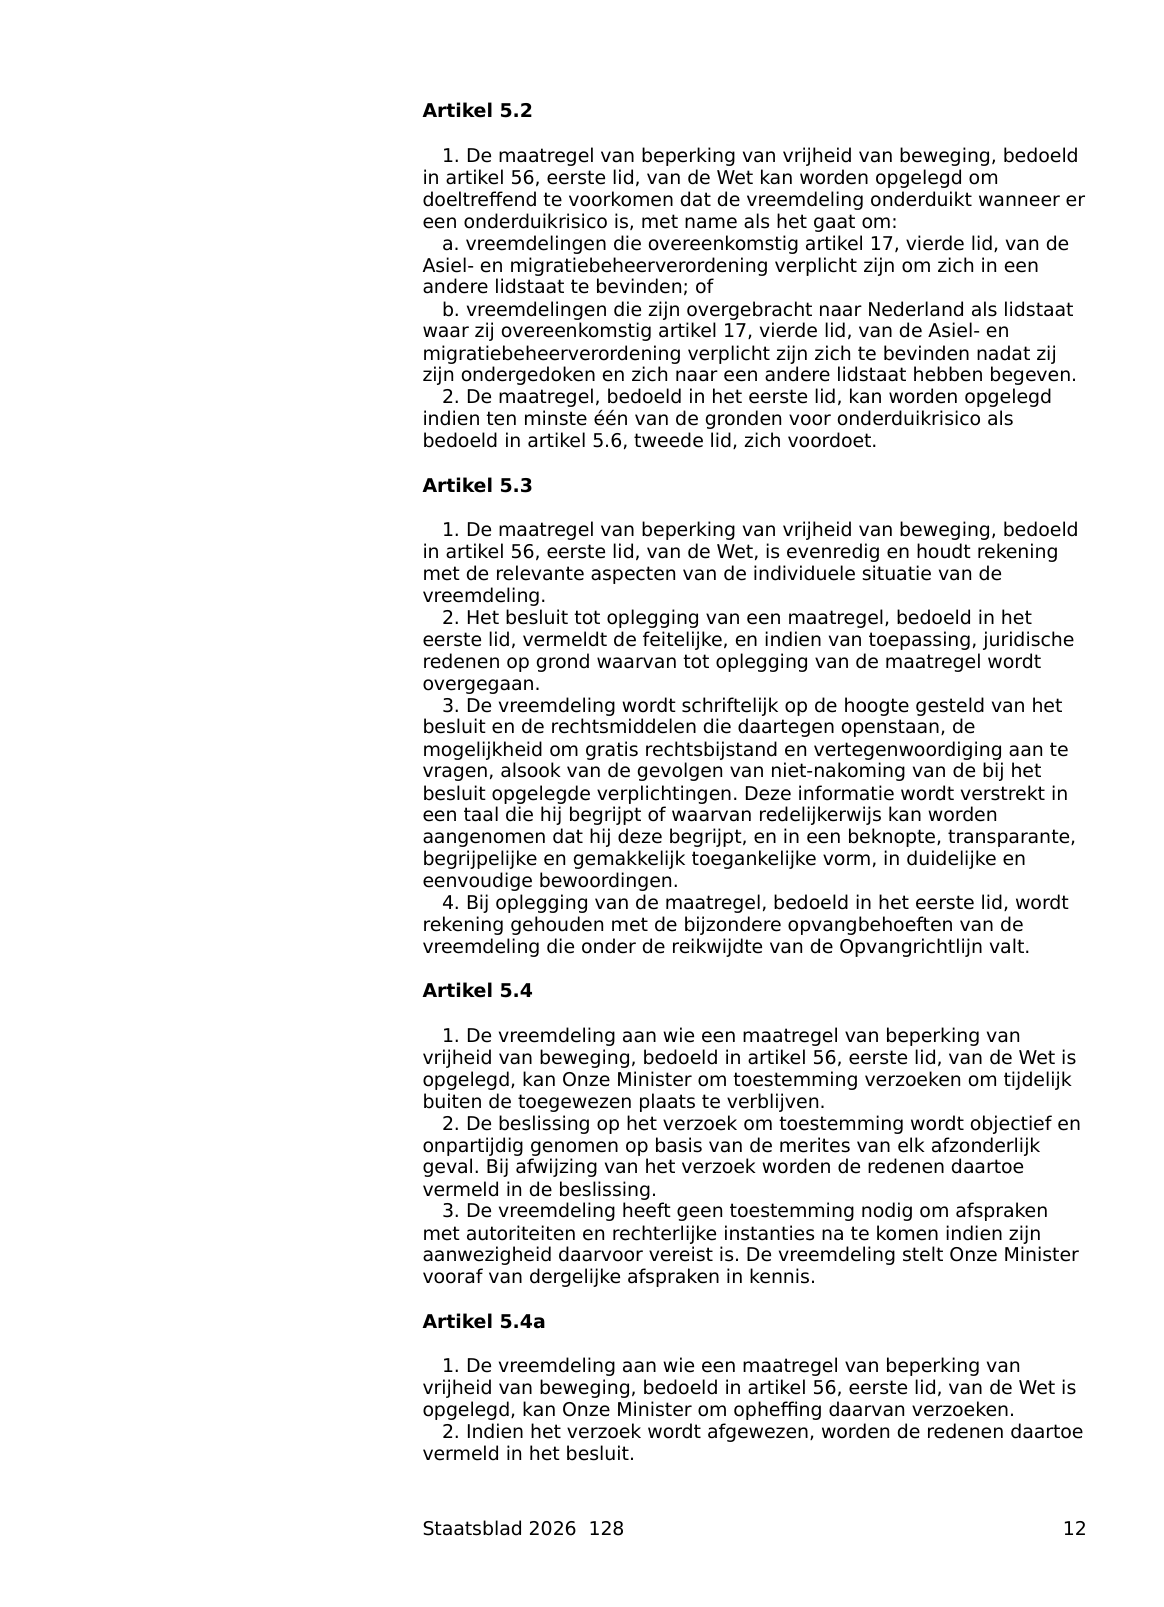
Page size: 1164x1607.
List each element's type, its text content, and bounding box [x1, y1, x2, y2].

subtitle Artikel 5.4a [422, 1311, 1087, 1332]
text 1. De maatregel van beperking van vrijheid van beweging, bedoeld in artikel 56, eerste lid, van de Wet, is evenredig en houdt rekening met de relevante aspecten van de individuele situatie van de vreemdeling. [422, 519, 1087, 607]
text a. vreemdelingen die overeenkomstig artikel 17, vierde lid, van de Asiel- en migratiebeheerverordening verplicht zijn om zich in een andere lidstaat te bevinden; of [422, 232, 1087, 298]
subtitle Artikel 5.2 [422, 100, 1087, 122]
text 3. De vreemdeling wordt schriftelijk op de hoogte gesteld van het besluit en de rechtsmiddelen die daartegen openstaan, de mogelijkheid om gratis rechtsbijstand en vertegenwoordiging aan te vragen, alsook van de gevolgen van niet-nakoming van de bij het besluit opgelegde verplichtingen. Deze informatie wordt verstrekt in een taal die hij begrijpt of waarvan redelijkerwijs kan worden aangenomen dat hij deze begrijpt, en in een beknopte, transparante, begrijpelijke en gemakkelijk toegankelijke vorm, in duidelijke en eenvoudige bewoordingen. [422, 694, 1087, 892]
subtitle Artikel 5.4 [422, 980, 1087, 1002]
text 3. De vreemdeling heeft geen toestemming nodig om afspraken met autoriteiten en rechterlijke instanties na te komen indien zijn aanwezigheid daarvoor vereist is. De vreemdeling stelt Onze Minister vooraf van dergelijke afspraken in kennis. [422, 1200, 1087, 1288]
text 1. De vreemdeling aan wie een maatregel van beperking van vrijheid van beweging, bedoeld in artikel 56, eerste lid, van de Wet is opgelegd, kan Onze Minister om toestemming verzoeken om tijdelijk buiten de toegewezen plaats te verblijven. [422, 1024, 1087, 1112]
text 2. Het besluit tot oplegging van een maatregel, bedoeld in het eerste lid, vermeldt de feitelijke, en indien van toepassing, juridische redenen op grond waarvan tot oplegging van de maatregel wordt overgegaan. [422, 607, 1087, 694]
text 2. De maatregel, bedoeld in het eerste lid, kan worden opgelegd indien ten minste één van de gronden voor onderduikrisico als bedoeld in artikel 5.6, tweede lid, zich voordoet. [422, 386, 1087, 452]
text 4. Bij oplegging van de maatregel, bedoeld in het eerste lid, wordt rekening gehouden met de bijzondere opvangbehoeften van de vreemdeling die onder de reikwijdte van de Opvangrichtlijn valt. [422, 892, 1087, 958]
text b. vreemdelingen die zijn overgebracht naar Nederland als lidstaat waar zij overeenkomstig artikel 17, vierde lid, van de Asiel- en migratiebeheerverordening verplicht zijn zich te bevinden nadat zij zijn ondergedoken en zich naar een andere lidstaat hebben begeven. [422, 298, 1087, 386]
subtitle Artikel 5.3 [422, 474, 1087, 496]
text 1. De vreemdeling aan wie een maatregel van beperking van vrijheid van beweging, bedoeld in artikel 56, eerste lid, van de Wet is opgelegd, kan Onze Minister om opheffing daarvan verzoeken. [422, 1355, 1087, 1421]
text 1. De maatregel van beperking van vrijheid van beweging, bedoeld in artikel 56, eerste lid, van de Wet kan worden opgelegd om doeltreffend te voorkomen dat de vreemdeling onderduikt wanneer er een onderduikrisico is, met name als het gaat om: [422, 144, 1087, 232]
text 2. De beslissing op het verzoek om toestemming wordt objectief en onpartijdig genomen op basis van de merites van elk afzonderlijk geval. Bij afwijzing van het verzoek worden de redenen daartoe vermeld in de beslissing. [422, 1112, 1087, 1200]
text 2. Indien het verzoek wordt afgewezen, worden de redenen daartoe vermeld in het besluit. [422, 1421, 1087, 1464]
